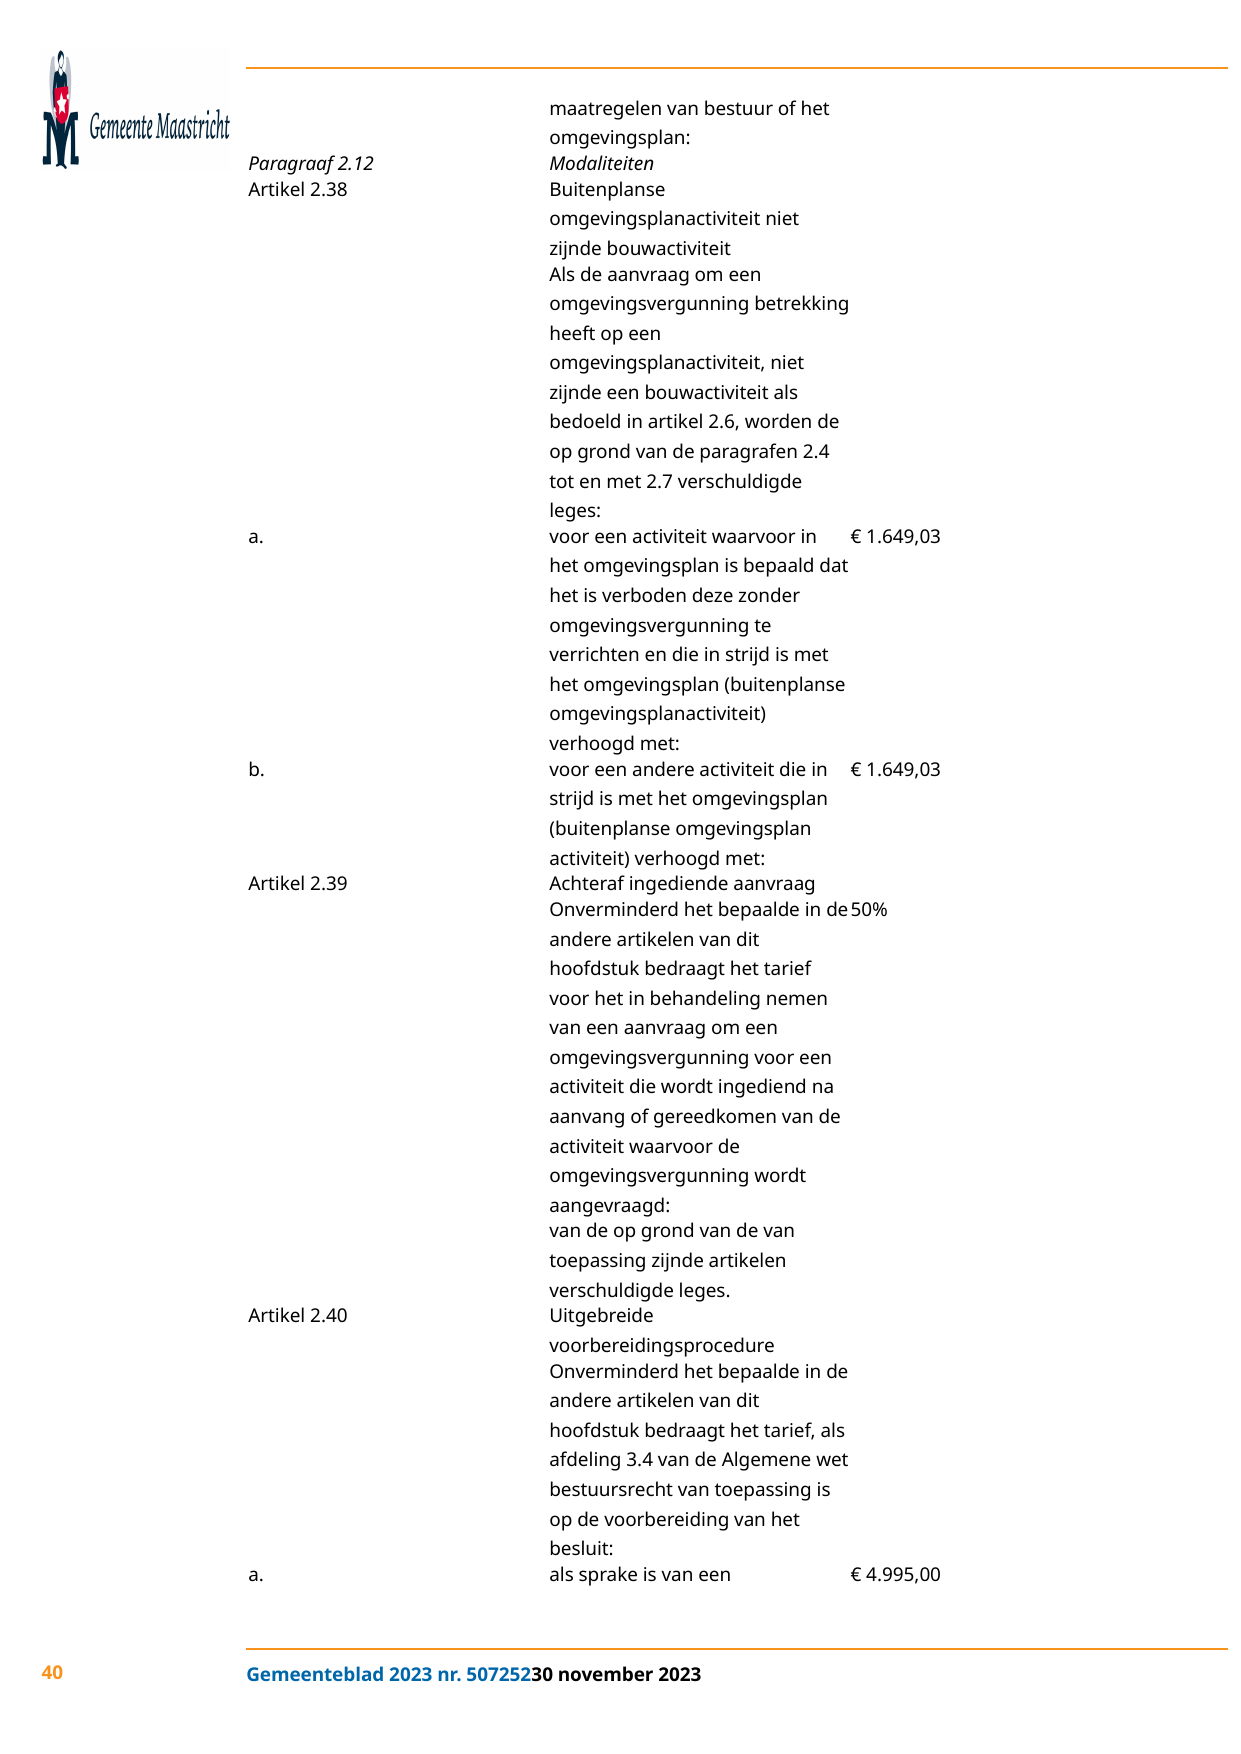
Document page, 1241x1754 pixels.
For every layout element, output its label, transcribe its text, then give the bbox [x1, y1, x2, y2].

table_cell voor een activiteit waarvoor in het omgevingsplan is bepaald dat het is verboden deze zonder omgevingsvergunning te verrichten en die in strijd is met het omgevingsplan (buitenplanse omgevingsplanactiviteit) verhoogd met: [549, 523, 850, 756]
table_cell Artikel 2.39 [248, 870, 549, 896]
table_cell [248, 1218, 549, 1303]
table_cell € 1.649,03 [850, 756, 1152, 870]
table_cell [850, 1358, 1152, 1561]
table_cell Onverminderd het bepaalde in de andere artikelen van dit hoofdstuk bedraagt het tarief, als afdeling 3.4 van de Algemene wet bestuursrecht van toepassing is op de voorbereiding van het besluit: [549, 1358, 850, 1561]
table_cell [248, 261, 549, 523]
table_cell Als de aanvraag om een omgevingsvergunning betrekking heeft op een omgevingsplanactiviteit, niet zijnde een bouwactiviteit als bedoeld in artikel 2.6, worden de op grond van de paragrafen 2.4 tot en met 2.7 verschuldigde leges: [549, 261, 850, 523]
picture [41, 47, 231, 172]
table_cell [850, 261, 1152, 523]
table_cell Modaliteiten [549, 150, 850, 176]
table_cell [248, 1358, 549, 1561]
table_cell [850, 150, 1152, 176]
table_cell Achteraf ingediende aanvraag [549, 870, 850, 896]
table_cell Uitgebreide voorbereidingsprocedure [549, 1303, 850, 1358]
table_cell [850, 1303, 1152, 1358]
table_cell [850, 870, 1152, 896]
table_cell van de op grond van de van toepassing zijnde artikelen verschuldigde leges. [549, 1218, 850, 1303]
table_cell voor een andere activiteit die in strijd is met het omgevingsplan (buitenplanse omgevingsplan activiteit) verhoogd met: [549, 756, 850, 870]
table_cell [850, 95, 1152, 150]
table_cell maatregelen van bestuur of het omgevingsplan: [549, 95, 850, 150]
table_cell a. [248, 1561, 549, 1587]
table_cell Paragraaf 2.12 [248, 150, 549, 176]
table_cell Artikel 2.40 [248, 1303, 549, 1358]
table_cell als sprake is van een [549, 1561, 850, 1587]
table_cell Onverminderd het bepaalde in de andere artikelen van dit hoofdstuk bedraagt het tarief voor het in behandeling nemen van een aanvraag om een omgevingsvergunning voor een activiteit die wordt ingediend na aanvang of gereedkomen van de activiteit waarvoor de omgevingsvergunning wordt aangevraagd: [549, 896, 850, 1218]
table_cell [850, 176, 1152, 261]
table_cell € 4.995,00 [850, 1561, 1152, 1587]
table_cell [248, 896, 549, 1218]
table_cell [248, 95, 549, 150]
table_cell b. [248, 756, 549, 870]
table_cell 50% [850, 896, 1152, 1218]
table_cell € 1.649,03 [850, 523, 1152, 756]
table_cell Buitenplanse omgevingsplanactiviteit niet zijnde bouwactiviteit [549, 176, 850, 261]
table_cell [850, 1218, 1152, 1303]
table_cell a. [248, 523, 549, 756]
table_cell Artikel 2.38 [248, 176, 549, 261]
